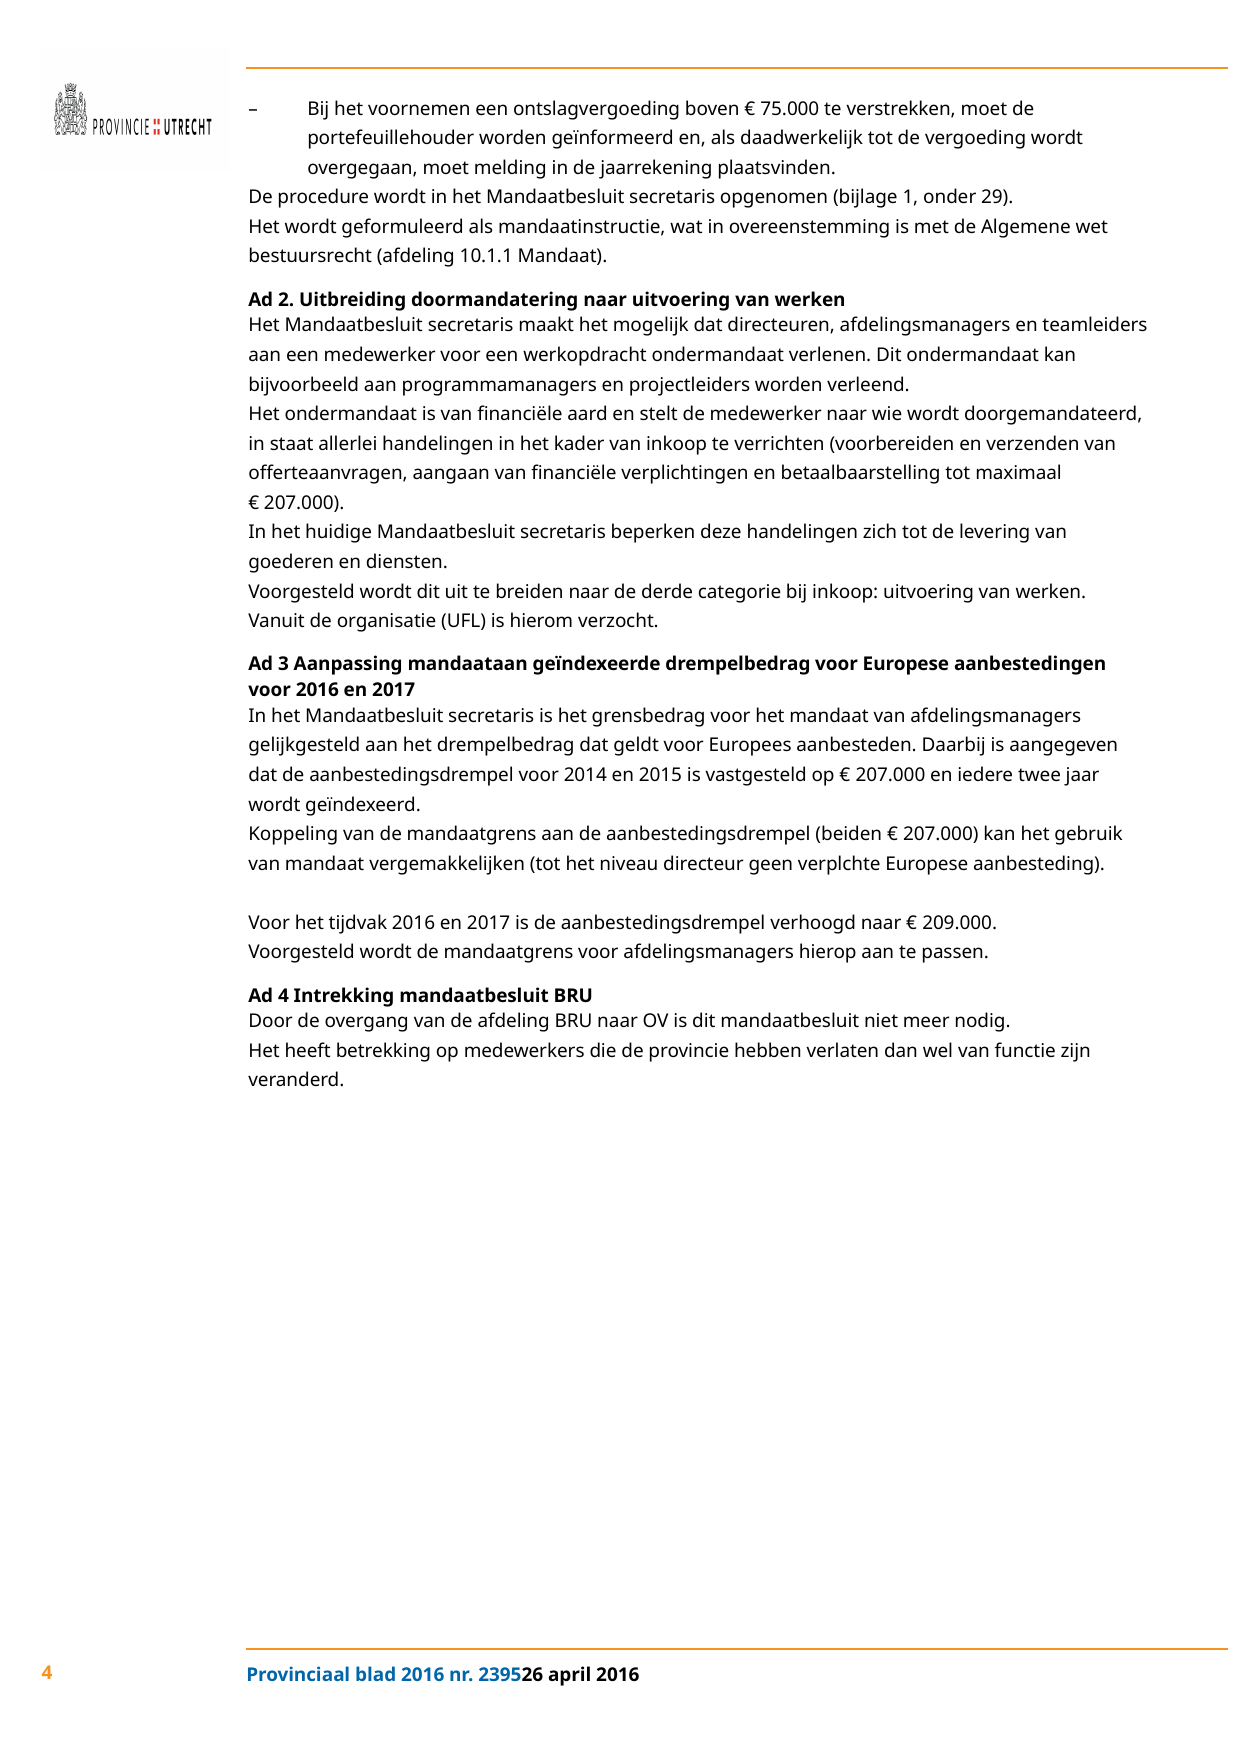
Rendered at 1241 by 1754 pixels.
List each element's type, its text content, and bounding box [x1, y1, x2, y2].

text Voorgesteld wordt de mandaatgrens voor afdelingsmanagers hierop aan te passen. [248, 939, 1152, 964]
text Voor het tijdvak 2016 en 2017 is de aanbestedingsdrempel verhoogd naar € 209.000. [248, 909, 1152, 935]
text Het Mandaatbesluit secretaris maakt het mogelijk dat directeuren, afdelingsmanagers en teamleiders aan een medewerker voor een werkopdracht ondermandaat verlenen. Dit ondermandaat kan bijvoorbeeld aan programmamanagers en projectleiders worden verleend. [248, 312, 1152, 396]
text In het huidige Mandaatbesluit secretaris beperken deze handelingen zich tot de levering van goederen en diensten. [248, 519, 1152, 574]
picture [41, 47, 231, 172]
text Het ondermandaat is van financiële aard en stelt de medewerker naar wie wordt doorgemandateerd, in staat allerlei handelingen in het kader van inkoop te verrichten (voorbereiden en verzenden van offerteaanvragen, aangaan van financiële verplichtingen en betaalbaarstelling tot maximaal € 207.000). [248, 400, 1152, 515]
text Voorgesteld wordt dit uit te breiden naar de derde categorie bij inkoop: uitvoering van werken. [248, 578, 1152, 603]
text Door de overgang van de afdeling BRU naar OV is dit mandaatbesluit niet meer nodig. [248, 1007, 1152, 1033]
text Koppeling van de mandaatgrens aan de aanbestedingsdrempel (beiden € 207.000) kan het gebruik van mandaat vergemakkelijken (tot het niveau directeur geen verplchte Europese aanbesteding). [248, 820, 1152, 876]
text Ad 2. Uitbreiding doormandatering naar uitvoering van werken [248, 286, 1152, 312]
text In het Mandaatbesluit secretaris is het grensbedrag voor het mandaat van afdelingsmanagers gelijkgesteld aan het drempelbedrag dat geldt voor Europees aanbesteden. Daarbij is aangegeven dat de aanbestedingsdrempel voor 2014 en 2015 is vastgesteld op € 207.000 en iedere twee jaar wordt geïndexeerd. [248, 702, 1152, 816]
text Ad 3 Aanpassing mandaataan geïndexeerde drempelbedrag voor Europese aanbestedingen voor 2016 en 2017 [248, 651, 1152, 702]
list Bij het voornemen een ontslagvergoeding boven € 75.000 te verstrekken, moet de portefeuillehouder worden geïnformeerd en, als daadwerkelijk tot de vergoeding wordt overgegaan, moet melding in de jaarrekening plaatsvinden. [248, 95, 1152, 180]
text Het heeft betrekking op medewerkers die de provincie hebben verlaten dan wel van functie zijn veranderd. [248, 1037, 1152, 1092]
text Het wordt geformuleerd als mandaatinstructie, wat in overeenstemming is met de Algemene wet bestuursrecht (afdeling 10.1.1 Mandaat). [248, 213, 1152, 268]
text De procedure wordt in het Mandaatbesluit secretaris opgenomen (bijlage 1, onder 29). [248, 183, 1152, 209]
text Ad 4 Intrekking mandaatbesluit BRU [248, 982, 1152, 1007]
text Vanuit de organisatie (UFL) is hierom verzocht. [248, 607, 1152, 633]
